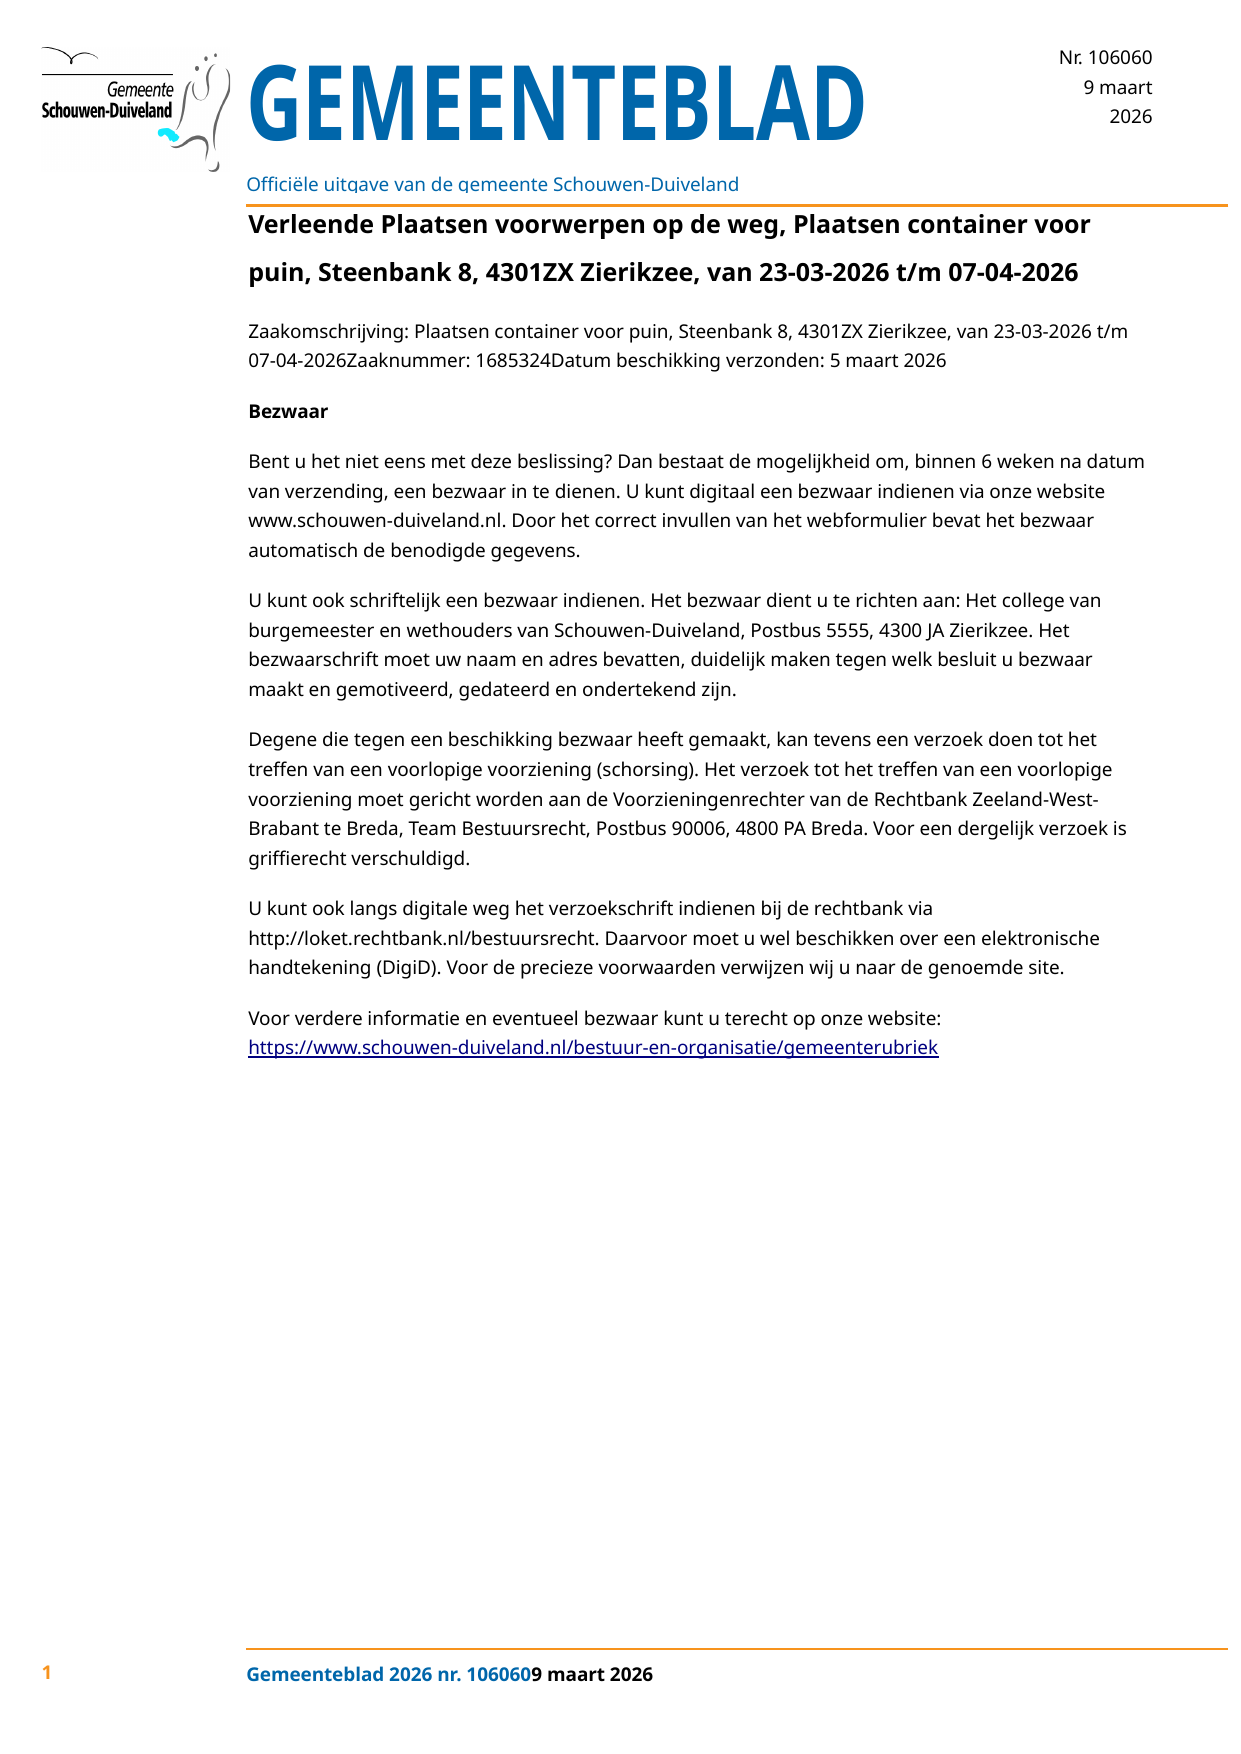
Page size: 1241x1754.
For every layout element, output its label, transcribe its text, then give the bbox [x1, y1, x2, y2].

text Bezwaar [248, 398, 1152, 424]
text Degene die tegen een beschikking bezwaar heeft gemaakt, kan tevens een verzoek doen tot het treffen van een voorlopige voorziening (schorsing). Het verzoek tot het treffen van een voorlopige voorziening moet gericht worden aan de Voorzieningenrechter van de Rechtbank Zeeland-West-Brabant te Breda, Team Bestuursrecht, Postbus 90006, 4800 PA Breda. Voor een dergelijk verzoek is griffierecht verschuldigd. [248, 727, 1152, 871]
text U kunt ook langs digitale weg het verzoekschrift indienen bij de rechtbank via http://loket.rechtbank.nl/bestuursrecht. Daarvoor moet u wel beschikken over een elektronische handtekening (DigiD). Voor de precieze voorwaarden verwijzen wij u naar de genoemde site. [248, 895, 1152, 980]
text Zaakomschrijving: Plaatsen container voor puin, Steenbank 8, 4301ZX Zierikzee, van 23-03-2026 t/m 07-04-2026Zaaknummer: 1685324Datum beschikking verzonden: 5 maart 2026 [248, 318, 1152, 373]
picture [41, 47, 231, 172]
text Voor verdere informatie en eventueel bezwaar kunt u terecht op onze website: https://www.schouwen-duiveland.nl/bestuur-en-organisatie/gemeenterubriek [248, 1005, 1152, 1060]
text Verleende Plaatsen voorwerpen op de weg, Plaatsen container voor puin, Steenbank 8, 4301ZX Zierikzee, van 23-03-2026 t/m 07-04-2026 [248, 207, 1152, 288]
text Bent u het niet eens met deze beslissing? Dan bestaat de mogelijkheid om, binnen 6 weken na datum van verzending, een bezwaar in te dienen. U kunt digitaal een bezwaar indienen via onze website www.schouwen-duiveland.nl. Door het correct invullen van het webformulier bevat het bezwaar automatisch de benodigde gegevens. [248, 448, 1152, 563]
text U kunt ook schriftelijk een bezwaar indienen. Het bezwaar dient u te richten aan: Het college van burgemeester en wethouders van Schouwen-Duiveland, Postbus 5555, 4300 JA Zierikzee. Het bezwaarschrift moet uw naam en adres bevatten, duidelijk maken tegen welk besluit u bezwaar maakt en gemotiveerd, gedateerd en ondertekend zijn. [248, 587, 1152, 702]
